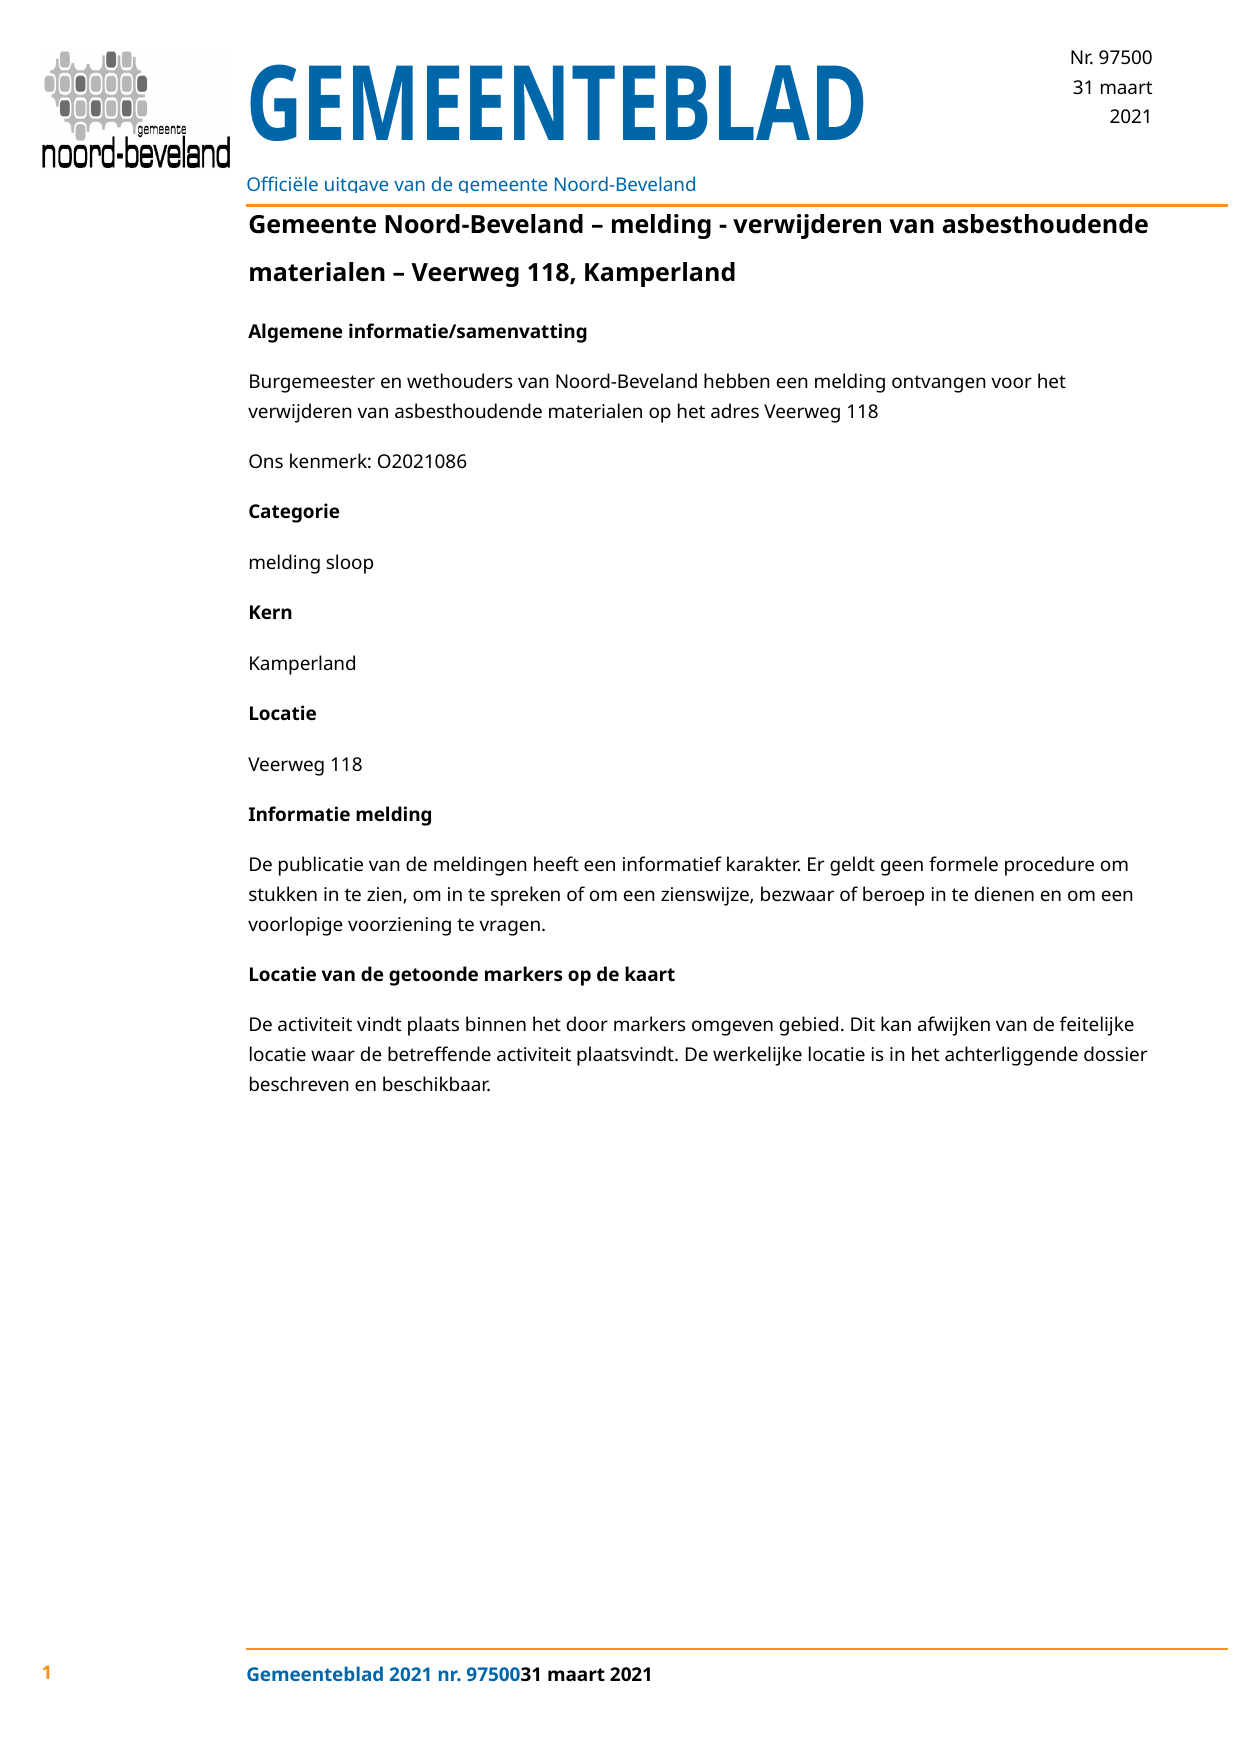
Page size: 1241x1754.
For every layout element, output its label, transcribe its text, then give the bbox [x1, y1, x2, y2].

text Burgemeester en wethouders van Noord-Beveland hebben een melding ontvangen voor het verwijderen van asbesthoudende materialen op het adres Veerweg 118 [248, 368, 1152, 424]
text Informatie melding [248, 801, 1152, 827]
text De publicatie van de meldingen heeft een informatief karakter. Er geldt geen formele procedure om stukken in te zien, om in te spreken of om een zienswijze, bezwaar of beroep in te dienen en om een voorlopige voorziening te vragen. [248, 852, 1152, 937]
text Locatie van de getoonde markers op de kaart [248, 961, 1152, 987]
text Categorie [248, 499, 1152, 524]
text Gemeente Noord-Beveland – melding - verwijderen van asbesthoudende materialen – Veerweg 118, Kamperland [248, 207, 1152, 288]
picture [41, 47, 231, 172]
text melding sloop [248, 549, 1152, 575]
text Kamperland [248, 650, 1152, 676]
text Locatie [248, 700, 1152, 726]
text De activiteit vindt plaats binnen het door markers omgeven gebied. Dit kan afwijken van de feitelijke locatie waar de betreffende activiteit plaatsvindt. De werkelijke locatie is in het achterliggende dossier beschreven en beschikbaar. [248, 1012, 1152, 1097]
text Veerweg 118 [248, 751, 1152, 777]
text Ons kenmerk: O2021086 [248, 448, 1152, 474]
text Algemene informatie/samenvatting [248, 318, 1152, 344]
text Kern [248, 599, 1152, 625]
